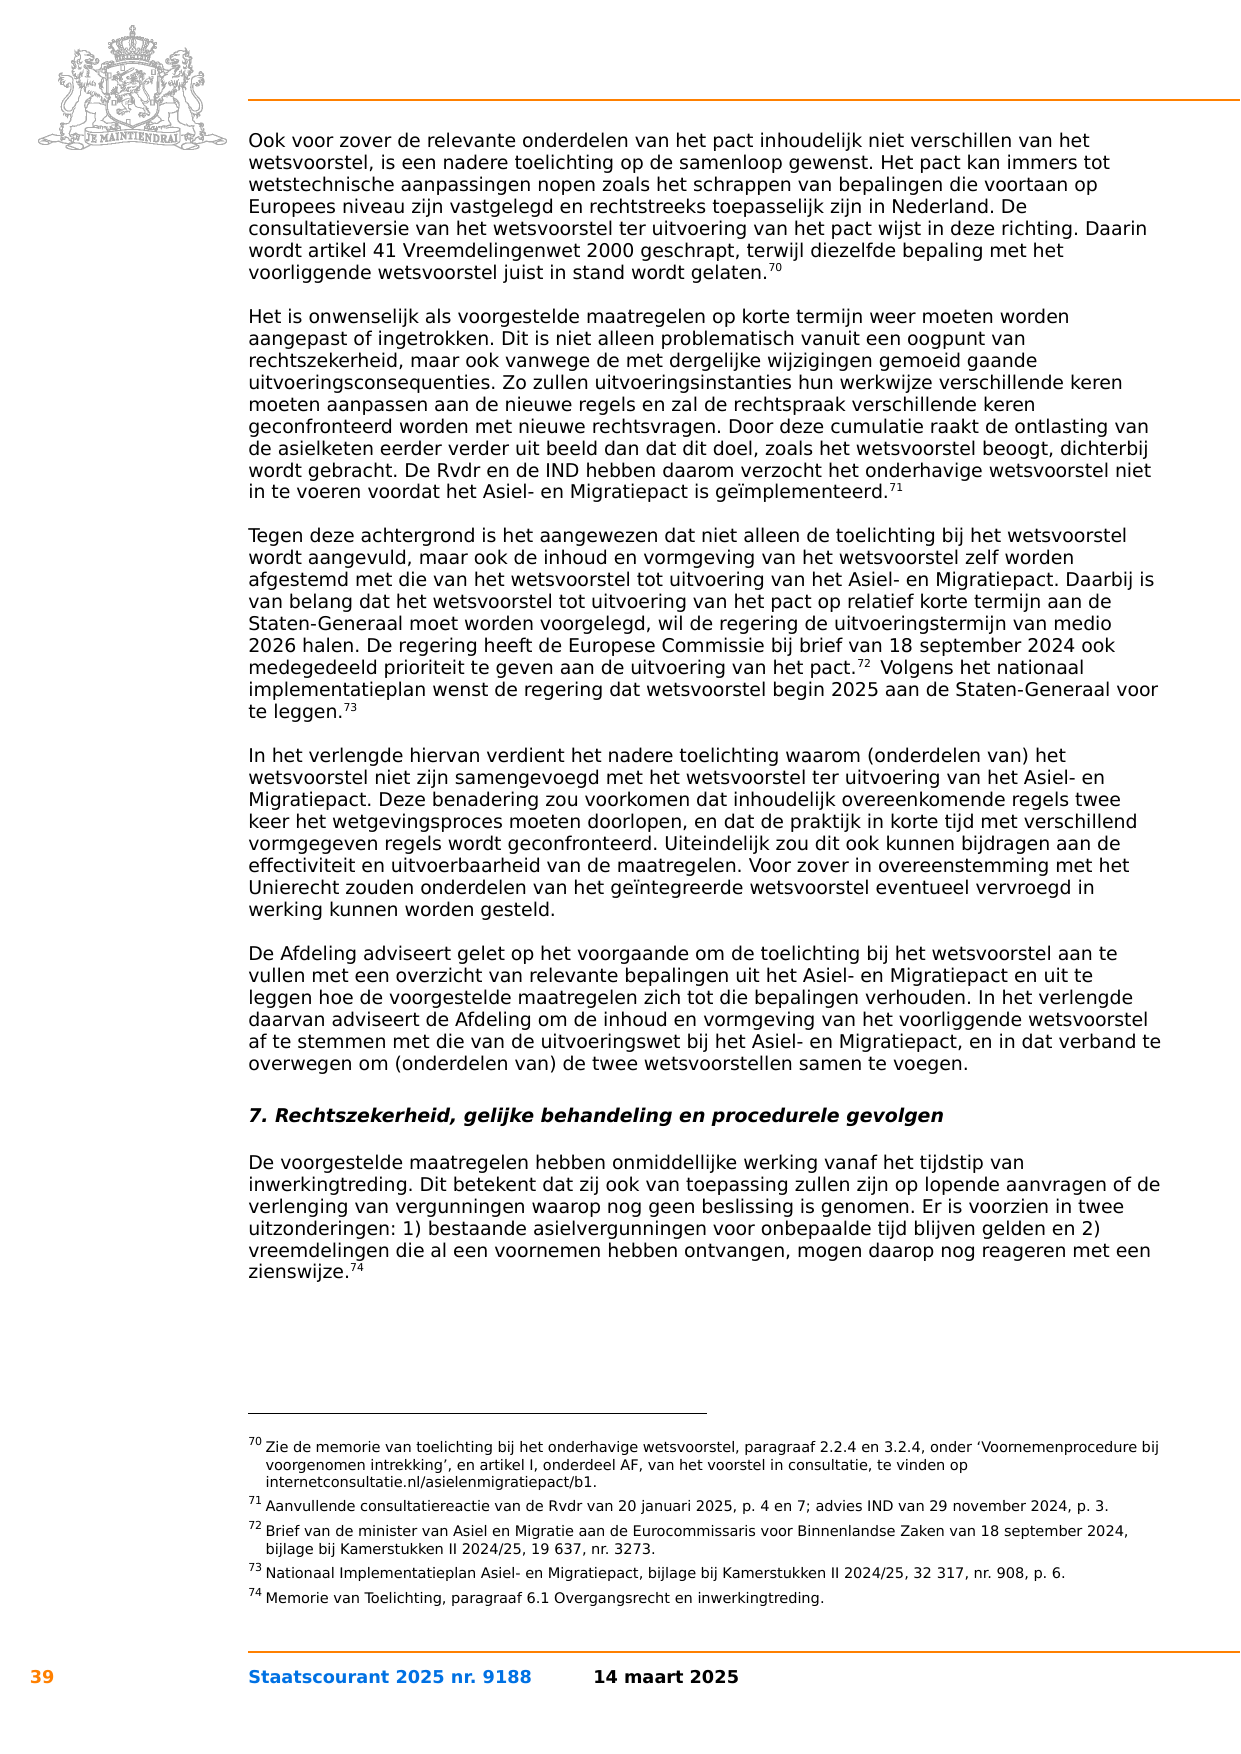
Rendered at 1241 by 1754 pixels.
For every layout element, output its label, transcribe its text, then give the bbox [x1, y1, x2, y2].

text Brief van de minister van Asiel en Migratie aan de Eurocommissaris voor Binnenlandse Zaken van 18 september 2024, bijlage bij Kamerstukken II 2024/25, 19 637, nr. 3273. [248, 1519, 1163, 1558]
text Tegen deze achtergrond is het aangewezen dat niet alleen de toelichting bij het wetsvoorstel wordt aangevuld, maar ook de inhoud en vormgeving van het wetsvoorstel zelf worden afgestemd met die van het wetsvoorstel tot uitvoering van het Asiel- en Migratiepact. Daarbij is van belang dat het wetsvoorstel tot uitvoering van het pact op relatief korte termijn aan de Staten-Generaal moet worden voorgelegd, wil de regering de uitvoeringstermijn van medio 2026 halen. De regering heeft de Europese Commissie bij brief van 18 september 2024 ook medegedeeld prioriteit te geven aan de uitvoering van het pact. Volgens het nationaal implementatieplan wenst de regering dat wetsvoorstel begin 2025 aan de Staten-Generaal voor te leggen. [248, 525, 1163, 723]
text Memorie van Toelichting, paragraaf 6.1 Overgangsrecht en inwerkingtreding. [248, 1586, 1163, 1608]
text De Afdeling adviseert gelet op het voorgaande om de toelichting bij het wetsvoorstel aan te vullen met een overzicht van relevante bepalingen uit het Asiel- en Migratiepact en uit te leggen hoe de voorgestelde maatregelen zich tot die bepalingen verhouden. In het verlengde daarvan adviseert de Afdeling om de inhoud en vormgeving van het voorliggende wetsvoorstel af te stemmen met die van de uitvoeringswet bij het Asiel- en Migratiepact, en in dat verband te overwegen om (onderdelen van) de twee wetsvoorstellen samen te voegen. [248, 943, 1163, 1074]
text De voorgestelde maatregelen hebben onmiddellijke werking vanaf het tijdstip van inwerkingtreding. Dit betekent dat zij ook van toepassing zullen zijn op lopende aanvragen of de verlenging van vergunningen waarop nog geen beslissing is genomen. Er is voorzien in twee uitzonderingen: 1) bestaande asielvergunningen voor onbepaalde tijd blijven gelden en 2) vreemdelingen die al een voornemen hebben ontvangen, mogen daarop nog reageren met een zienswijze. [248, 1152, 1163, 1283]
text Zie de memorie van toelichting bij het onderhavige wetsvoorstel, paragraaf 2.2.4 en 3.2.4, onder ‘Voornemenprocedure bij voorgenomen intrekking’, en artikel I, onderdeel AF, van het voorstel in consultatie, te vinden op internetconsultatie.nl/asielenmigratiepact/b1. [248, 1435, 1163, 1491]
text In het verlengde hiervan verdient het nadere toelichting waarom (onderdelen van) het wetsvoorstel niet zijn samengevoegd met het wetsvoorstel ter uitvoering van het Asiel- en Migratiepact. Deze benadering zou voorkomen dat inhoudelijk overeenkomende regels twee keer het wetgevingsproces moeten doorlopen, en dat de praktijk in korte tijd met verschillend vormgegeven regels wordt geconfronteerd. Uiteindelijk zou dit ook kunnen bijdragen aan de effectiviteit en uitvoerbaarheid van de maatregelen. Voor zover in overeenstemming met het Unierecht zouden onderdelen van het geïntegreerde wetsvoorstel eventueel vervroegd in werking kunnen worden gesteld. [248, 745, 1163, 921]
text Het is onwenselijk als voorgestelde maatregelen op korte termijn weer moeten worden aangepast of ingetrokken. Dit is niet alleen problematisch vanuit een oogpunt van rechtszekerheid, maar ook vanwege de met dergelijke wijzigingen gemoeid gaande uitvoeringsconsequenties. Zo zullen uitvoeringsinstanties hun werkwijze verschillende keren moeten aanpassen aan de nieuwe regels en zal de rechtspraak verschillende keren geconfronteerd worden met nieuwe rechtsvragen. Door deze cumulatie raakt de ontlasting van de asielketen eerder verder uit beeld dan dat dit doel, zoals het wetsvoorstel beoogt, dichterbij wordt gebracht. De Rvdr en de IND hebben daarom verzocht het onderhavige wetsvoorstel niet in te voeren voordat het Asiel- en Migratiepact is geïmplementeerd. [248, 306, 1163, 503]
text Aanvullende consultatiereactie van de Rvdr van 20 januari 2025, p. 4 en 7; advies IND van 29 november 2024, p. 3. [248, 1494, 1163, 1516]
picture [38, 25, 227, 150]
text Ook voor zover de relevante onderdelen van het pact inhoudelijk niet verschillen van het wetsvoorstel, is een nadere toelichting op de samenloop gewenst. Het pact kan immers tot wetstechnische aanpassingen nopen zoals het schrappen van bepalingen die voortaan op Europees niveau zijn vastgelegd en rechtstreeks toepasselijk zijn in Nederland. De consultatieversie van het wetsvoorstel ter uitvoering van het pact wijst in deze richting. Daarin wordt artikel 41 Vreemdelingenwet 2000 geschrapt, terwijl diezelfde bepaling met het voorliggende wetsvoorstel juist in stand wordt gelaten. [248, 130, 1163, 284]
subtitle 7. Rechtszekerheid, gelijke behandeling en procedurele gevolgen [248, 1104, 1163, 1127]
text Nationaal Implementatieplan Asiel- en Migratiepact, bijlage bij Kamerstukken II 2024/25, 32 317, nr. 908, p. 6. [248, 1561, 1163, 1583]
